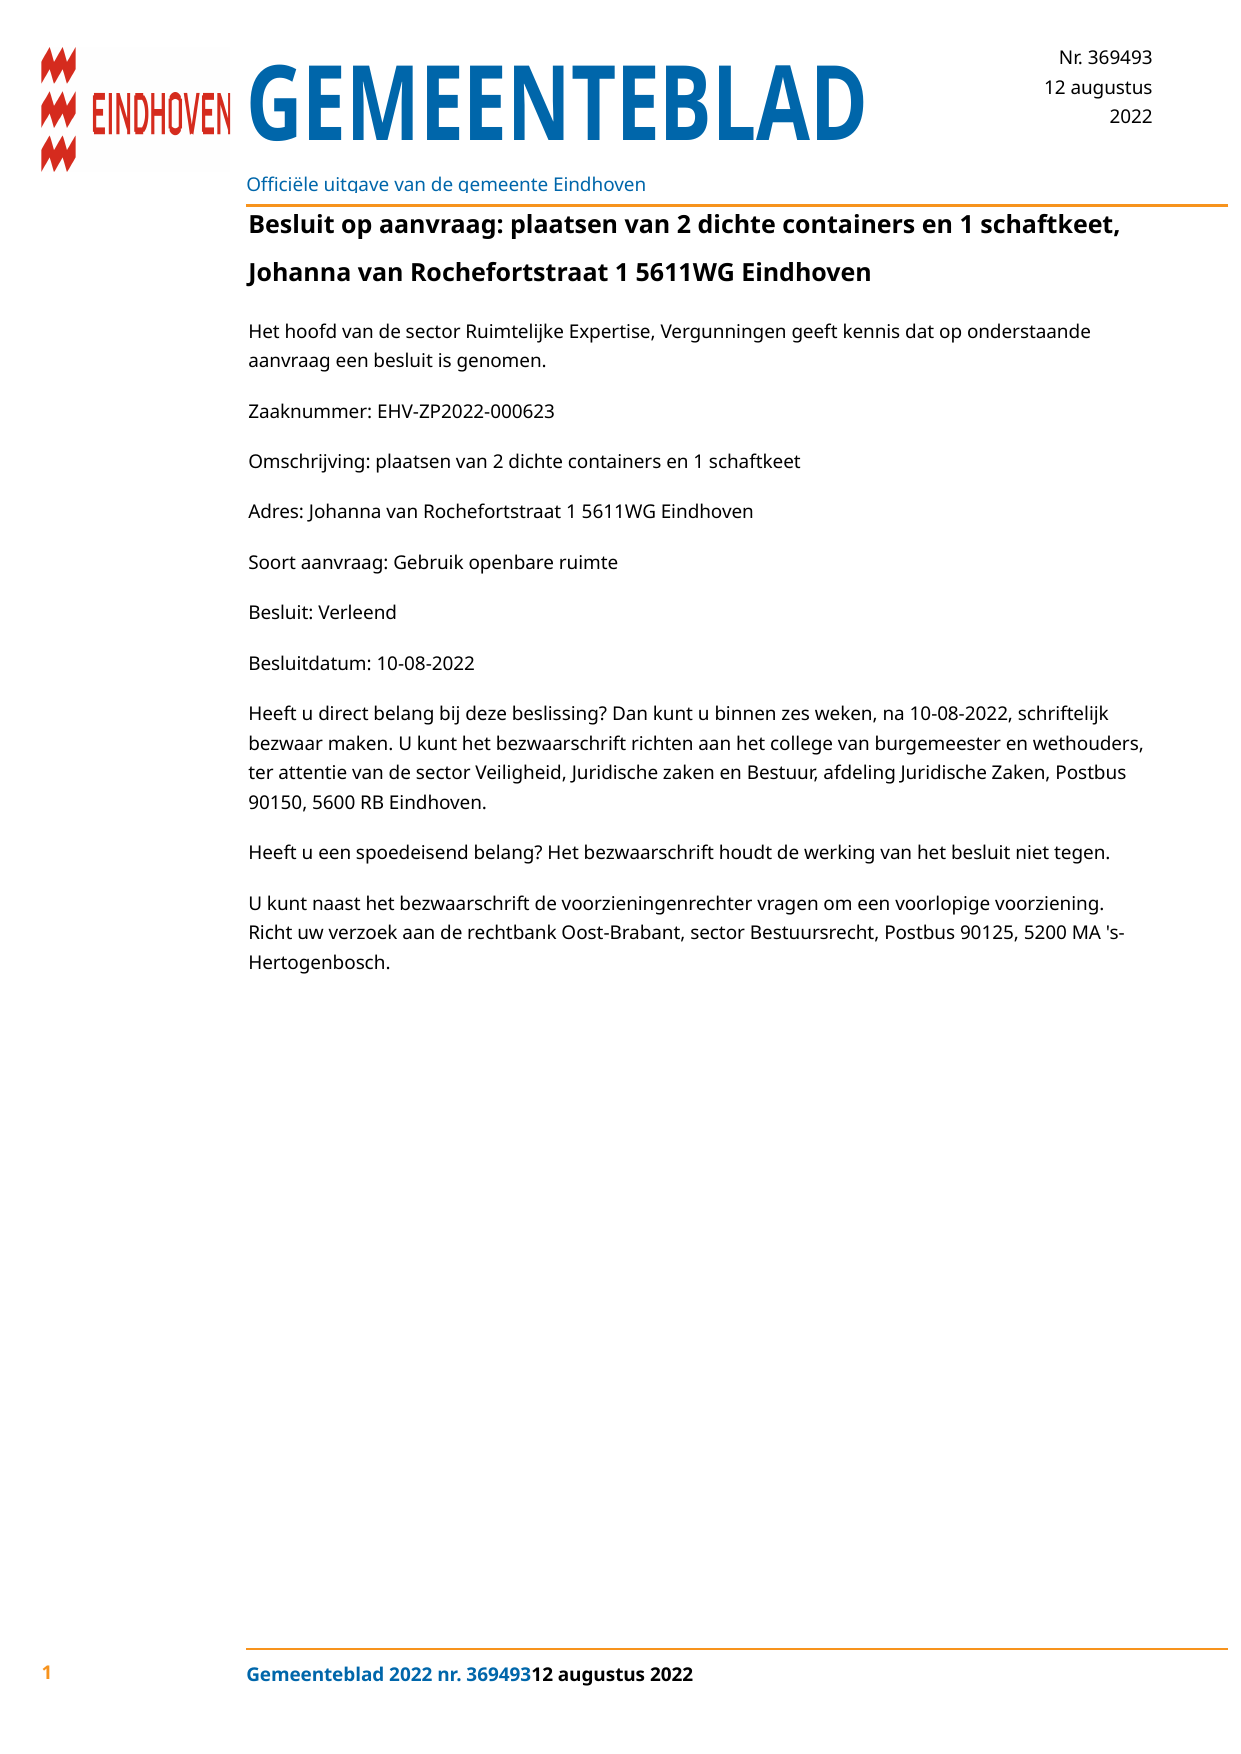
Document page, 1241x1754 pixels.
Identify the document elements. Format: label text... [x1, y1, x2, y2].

text Heeft u direct belang bij deze beslissing? Dan kunt u binnen zes weken, na 10-08-2022, schriftelijk bezwaar maken. U kunt het bezwaarschrift richten aan het college van burgemeester en wethouders, ter attentie van de sector Veiligheid, Juridische zaken en Bestuur, afdeling Juridische Zaken, Postbus 90150, 5600 RB Eindhoven. [248, 700, 1152, 815]
text Soort aanvraag: Gebruik openbare ruimte [248, 549, 1152, 575]
text Besluit: Verleend [248, 599, 1152, 625]
text Besluit op aanvraag: plaatsen van 2 dichte containers en 1 schaftkeet, Johanna van Rochefortstraat 1 5611WG Eindhoven [248, 207, 1152, 288]
text Heeft u een spoedeisend belang? Het bezwaarschrift houdt de werking van het besluit niet tegen. [248, 839, 1152, 865]
text U kunt naast het bezwaarschrift de voorzieningenrechter vragen om een voorlopige voorziening. Richt uw verzoek aan de rechtbank Oost-Brabant, sector Bestuursrecht, Postbus 90125, 5200 MA 's-Hertogenbosch. [248, 890, 1152, 975]
text Adres: Johanna van Rochefortstraat 1 5611WG Eindhoven [248, 499, 1152, 524]
text Zaaknummer: EHV-ZP2022-000623 [248, 398, 1152, 424]
picture [41, 47, 231, 172]
text Het hoofd van de sector Ruimtelijke Expertise, Vergunningen geeft kennis dat op onderstaande aanvraag een besluit is genomen. [248, 318, 1152, 373]
text Besluitdatum: 10-08-2022 [248, 650, 1152, 676]
text Omschrijving: plaatsen van 2 dichte containers en 1 schaftkeet [248, 448, 1152, 474]
